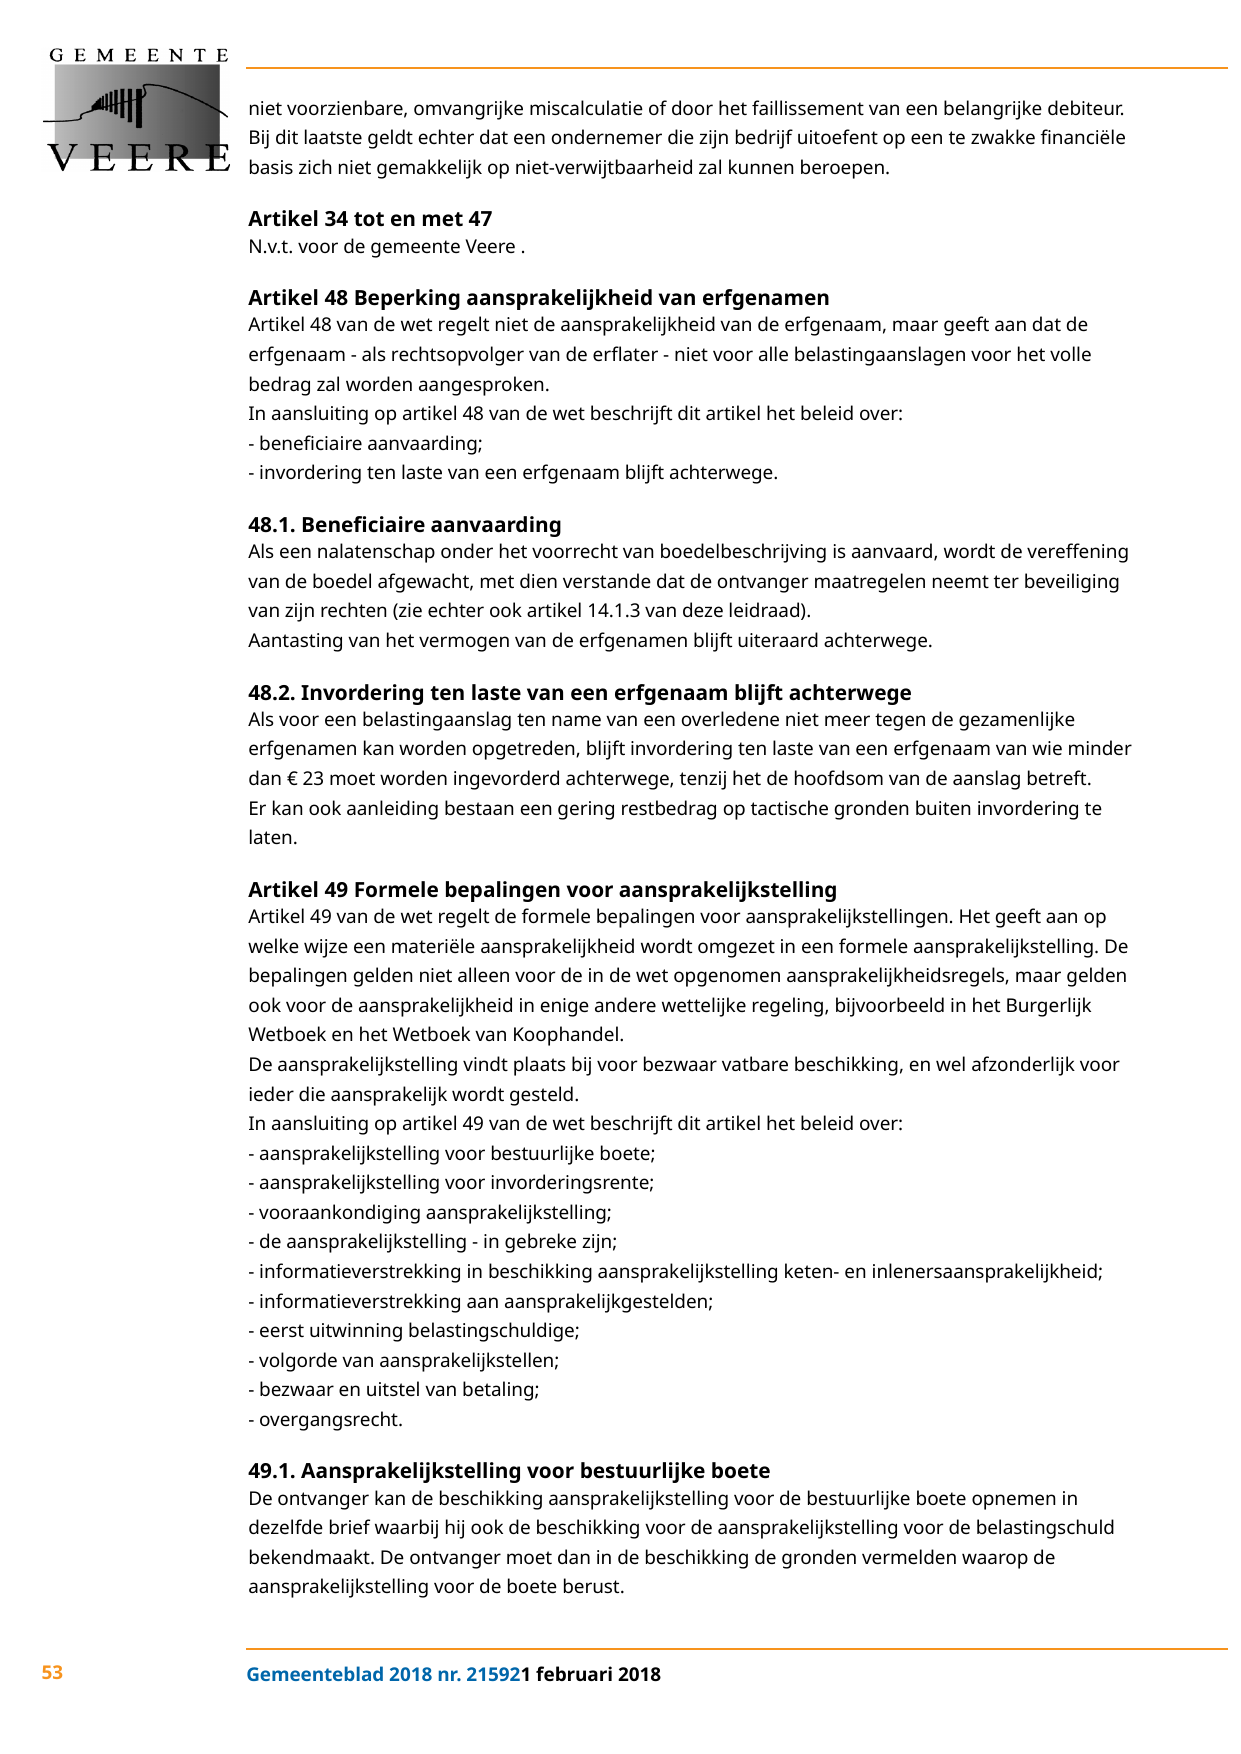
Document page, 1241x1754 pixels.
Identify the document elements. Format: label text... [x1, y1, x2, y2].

text In aansluiting op artikel 48 van de wet beschrijft dit artikel het beleid over: [248, 400, 1152, 426]
text De ontvanger kan de beschikking aansprakelijkstelling voor de bestuurlijke boete opnemen in dezelfde brief waarbij hij ook de beschikking voor de aansprakelijkstelling voor de belastingschuld bekendmaakt. De ontvanger moet dan in de beschikking de gronden vermelden waarop de aansprakelijkstelling voor de boete berust. [248, 1485, 1152, 1599]
text Er kan ook aanleiding bestaan een gering restbedrag op tactische gronden buiten invordering te laten. [248, 795, 1152, 850]
text Artikel 34 tot en met 47 [248, 204, 1152, 233]
text - overgangsrecht. [248, 1406, 1152, 1432]
text - aansprakelijkstelling voor bestuurlijke boete; [248, 1140, 1152, 1166]
text 48.2. Invordering ten laste van een erfgenaam blijft achterwege [248, 678, 1152, 706]
text niet voorzienbare, omvangrijke miscalculatie of door het faillissement van een belangrijke debiteur. Bij dit laatste geldt echter dat een ondernemer die zijn bedrijf uitoefent op een te zwakke financiële basis zich niet gemakkelijk op niet-verwijtbaarheid zal kunnen beroepen. [248, 95, 1152, 180]
text Artikel 48 van de wet regelt niet de aansprakelijkheid van de erfgenaam, maar geeft aan dat de erfgenaam - als rechtsopvolger van de erflater - niet voor alle belastingaanslagen voor het volle bedrag zal worden aangesproken. [248, 312, 1152, 397]
text - vooraankondiging aansprakelijkstelling; [248, 1199, 1152, 1225]
text - de aansprakelijkstelling - in gebreke zijn; [248, 1229, 1152, 1254]
picture [41, 47, 231, 172]
text Als een nalatenschap onder het voorrecht van boedelbeschrijving is aanvaard, wordt de vereffening van de boedel afgewacht, met dien verstande dat de ontvanger maatregelen neemt ter beveiliging van zijn rechten (zie echter ook artikel 14.1.3 van deze leidraad). [248, 538, 1152, 623]
text 49.1. Aansprakelijkstelling voor bestuurlijke boete [248, 1457, 1152, 1485]
text In aansluiting op artikel 49 van de wet beschrijft dit artikel het beleid over: [248, 1110, 1152, 1136]
text Artikel 49 van de wet regelt de formele bepalingen voor aansprakelijkstellingen. Het geeft aan op welke wijze een materiële aansprakelijkheid wordt omgezet in een formele aansprakelijkstelling. De bepalingen gelden niet alleen voor de in de wet opgenomen aansprakelijkheidsregels, maar gelden ook voor de aansprakelijkheid in enige andere wettelijke regeling, bijvoorbeeld in het Burgerlijk Wetboek en het Wetboek van Koophandel. [248, 903, 1152, 1047]
text Artikel 48 Beperking aansprakelijkheid van erfgenamen [248, 283, 1152, 312]
text Als voor een belastingaanslag ten name van een overledene niet meer tegen de gezamenlijke erfgenamen kan worden opgetreden, blijft invordering ten laste van een erfgenaam van wie minder dan € 23 moet worden ingevorderd achterwege, tenzij het de hoofdsom van de aanslag betreft. [248, 706, 1152, 791]
text - informatieverstrekking in beschikking aansprakelijkstelling keten- en inlenersaansprakelijkheid; [248, 1258, 1152, 1284]
text 48.1. Beneficiaire aanvaarding [248, 510, 1152, 538]
text - beneficiaire aanvaarding; [248, 430, 1152, 456]
text - eerst uitwinning belastingschuldige; [248, 1317, 1152, 1343]
text N.v.t. voor de gemeente Veere . [248, 233, 1152, 258]
text - aansprakelijkstelling voor invorderingsrente; [248, 1169, 1152, 1195]
text - informatieverstrekking aan aansprakelijkgestelden; [248, 1288, 1152, 1313]
text - bezwaar en uitstel van betaling; [248, 1377, 1152, 1402]
text Artikel 49 Formele bepalingen voor aansprakelijkstelling [248, 875, 1152, 903]
text - volgorde van aansprakelijkstellen; [248, 1347, 1152, 1373]
text De aansprakelijkstelling vindt plaats bij voor bezwaar vatbare beschikking, en wel afzonderlijk voor ieder die aansprakelijk wordt gesteld. [248, 1051, 1152, 1106]
text Aantasting van het vermogen van de erfgenamen blijft uiteraard achterwege. [248, 627, 1152, 653]
text - invordering ten laste van een erfgenaam blijft achterwege. [248, 459, 1152, 485]
